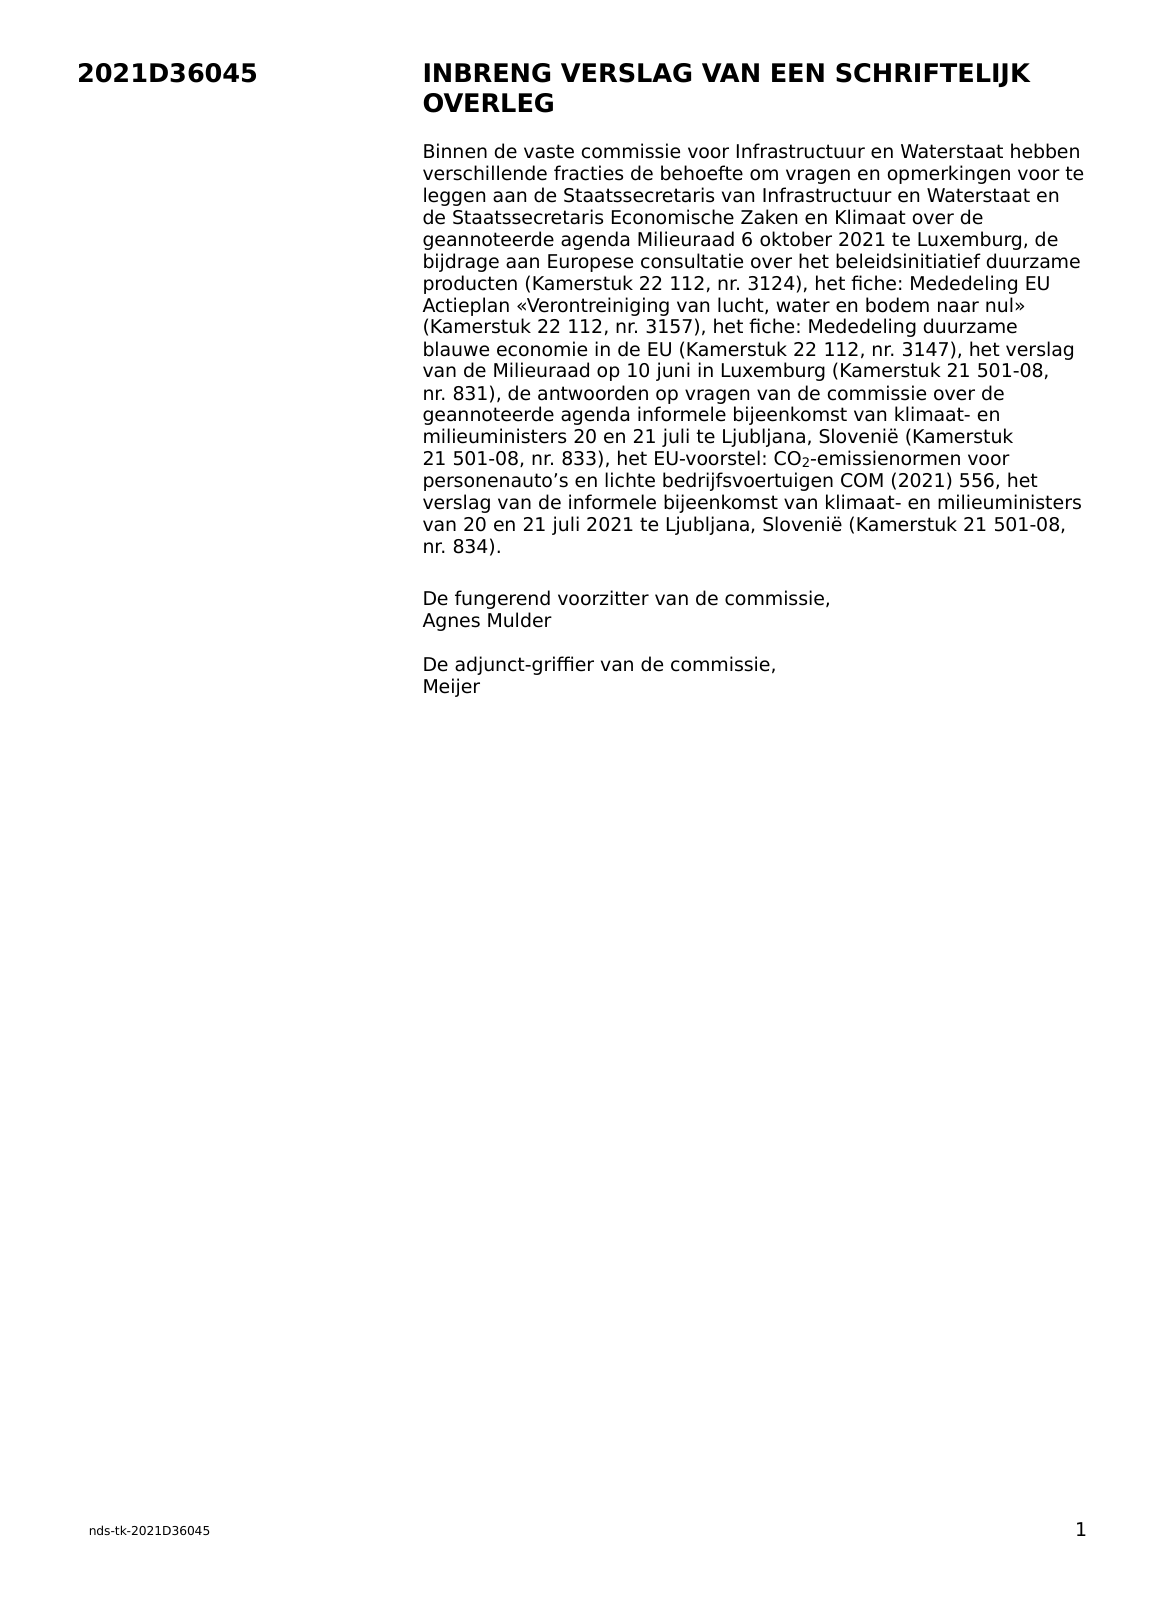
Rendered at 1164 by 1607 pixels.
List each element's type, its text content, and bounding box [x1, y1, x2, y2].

text De adjunct-griffier van de commissie, Meijer [422, 654, 1087, 698]
text 2021D36045 INBRENG VERSLAG VAN EEN SCHRIFTELIJK OVERLEG [77, 59, 1087, 118]
text nds-tk-2021D36045 [88, 1524, 323, 1538]
text De fungerend voorzitter van de commissie, Agnes Mulder [422, 588, 1087, 632]
text Binnen de vaste commissie voor Infrastructuur en Waterstaat hebben verschillende fracties de behoefte om vragen en opmerkingen voor te leggen aan de Staatssecretaris van Infrastructuur en Waterstaat en de Staatssecretaris Economische Zaken en Klimaat over de geannoteerde agenda Milieuraad 6 oktober 2021 te Luxemburg, de bijdrage aan Europese consultatie over het beleidsinitiatief duurzame producten (Kamerstuk 22 112, nr. 3124), het fiche: Mededeling EU Actieplan «Verontreiniging van lucht, water en bodem naar nul» (Kamerstuk 22 112, nr. 3157), het fiche: Mededeling duurzame blauwe economie in de EU (Kamerstuk 22 112, nr. 3147), het verslag van de Milieuraad op 10 juni in Luxemburg (Kamerstuk 21 501-08, nr. 831), de antwoorden op vragen van de commissie over de geannoteerde agenda informele bijeenkomst van klimaat- en milieuministers 20 en 21 juli te Ljubljana, Slovenië (Kamerstuk 21 501-08, nr. 833), het EU-voorstel: CO2-emissienormen voor personenauto’s en lichte bedrijfsvoertuigen COM (2021) 556, het verslag van de informele bijeenkomst van klimaat- en milieuministers van 20 en 21 juli 2021 te Ljubljana, Slovenië (Kamerstuk 21 501-08, nr. 834). [422, 141, 1087, 558]
